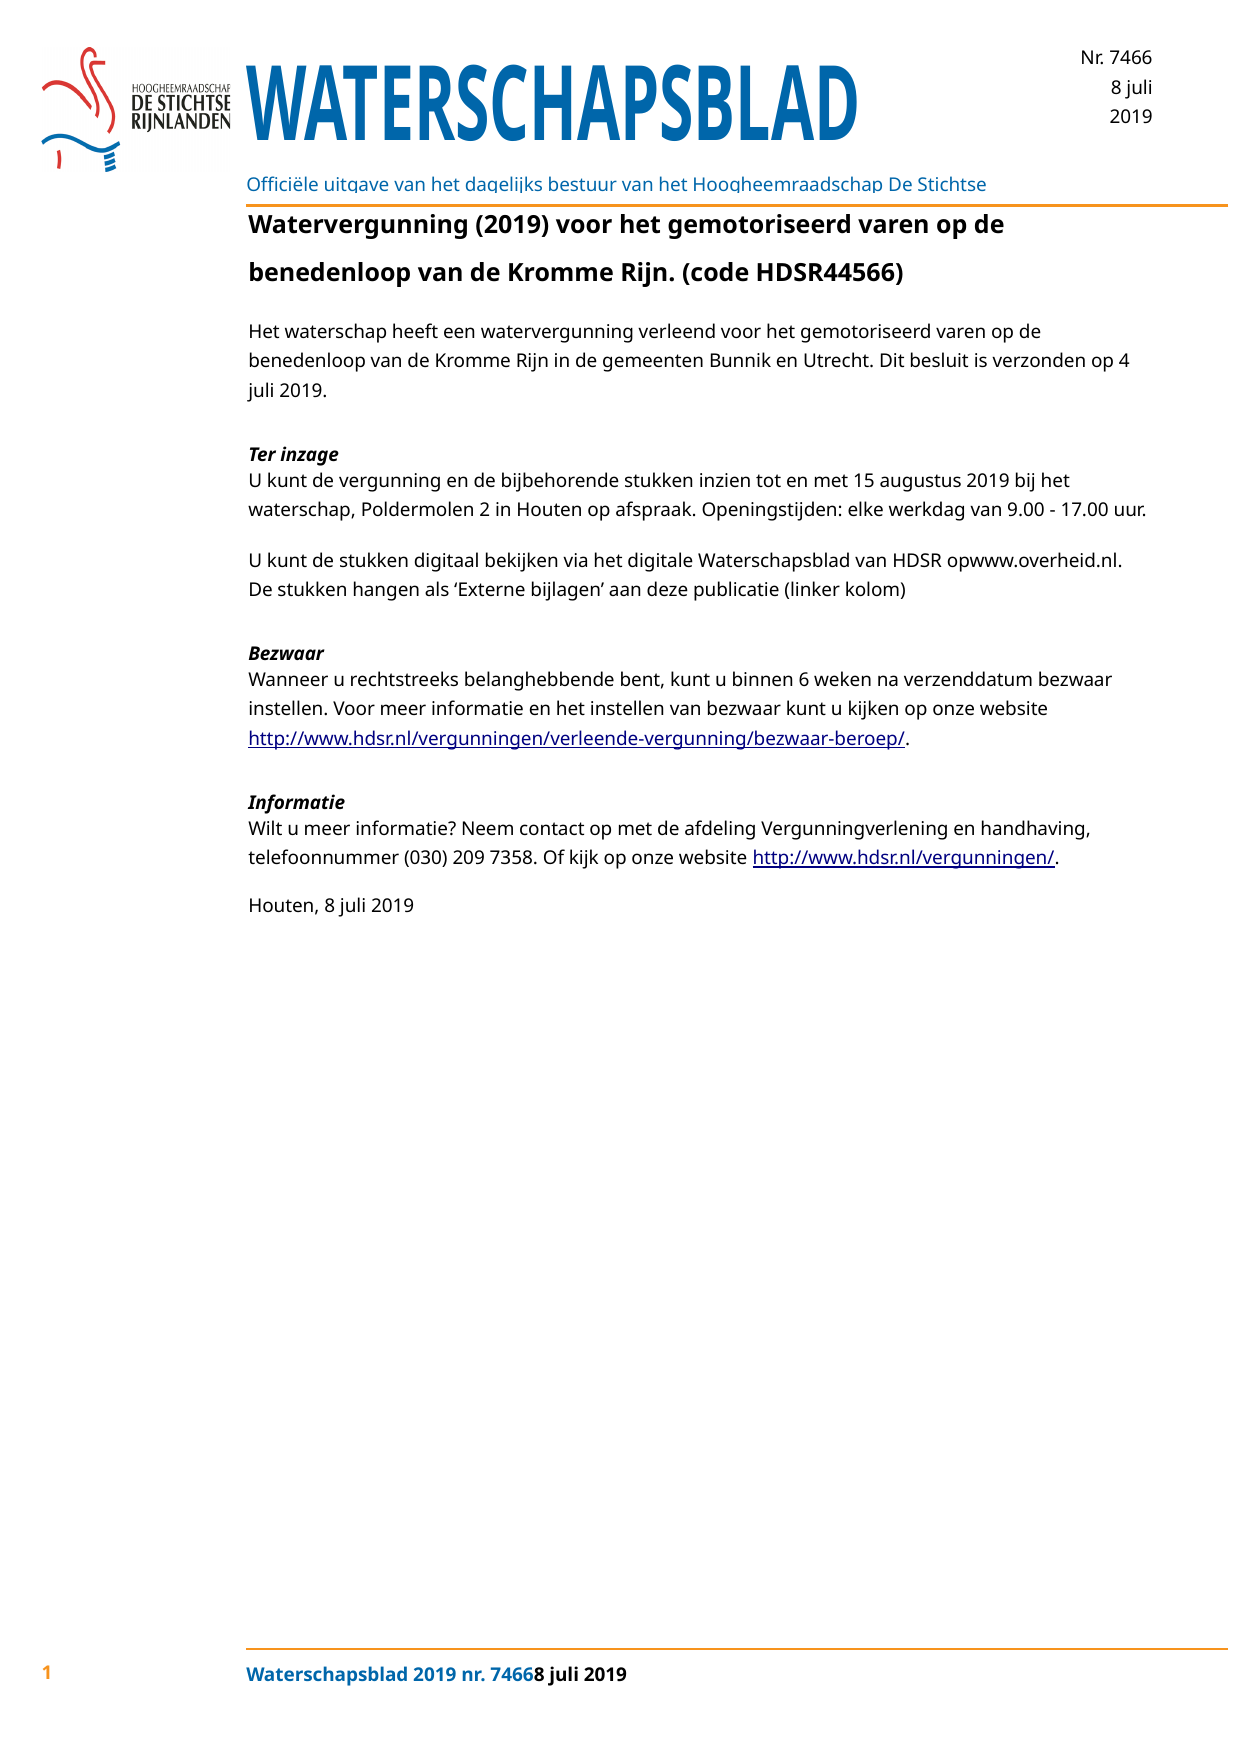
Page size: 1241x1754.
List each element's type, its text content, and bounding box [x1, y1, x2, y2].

text U kunt de vergunning en de bijbehorende stukken inzien tot en met 15 augustus 2019 bij het waterschap, Poldermolen 2 in Houten op afspraak. Openingstijden: elke werkdag van 9.00 - 17.00 uur. [248, 467, 1152, 522]
text Ter inzage [248, 441, 1152, 467]
text U kunt de stukken digitaal bekijken via het digitale Waterschapsblad van HDSR opwww.overheid.nl. De stukken hangen als ‘Externe bijlagen’ aan deze publicatie (linker kolom) [248, 547, 1152, 602]
text Wilt u meer informatie? Neem contact op met de afdeling Vergunningverlening en handhaving, telefoonnummer (030) 209 7358. Of kijk op onze website http://www.hdsr.nl/vergunningen/. [248, 815, 1152, 870]
text Bezwaar [248, 640, 1152, 666]
text Informatie [248, 789, 1152, 815]
text Wanneer u rechtstreeks belanghebbende bent, kunt u binnen 6 weken na verzenddatum bezwaar instellen. Voor meer informatie en het instellen van bezwaar kunt u kijken op onze website http://www.hdsr.nl/vergunningen/verleende-vergunning/bezwaar-beroep/. [248, 666, 1152, 751]
text Watervergunning (2019) voor het gemotoriseerd varen op de benedenloop van de Kromme Rijn. (code HDSR44566) [248, 207, 1152, 288]
text Het waterschap heeft een watervergunning verleend voor het gemotoriseerd varen op de benedenloop van de Kromme Rijn in de gemeenten Bunnik en Utrecht. Dit besluit is verzonden op 4 juli 2019. [248, 318, 1152, 403]
text Houten, 8 juli 2019 [248, 892, 1152, 918]
picture [41, 47, 231, 172]
